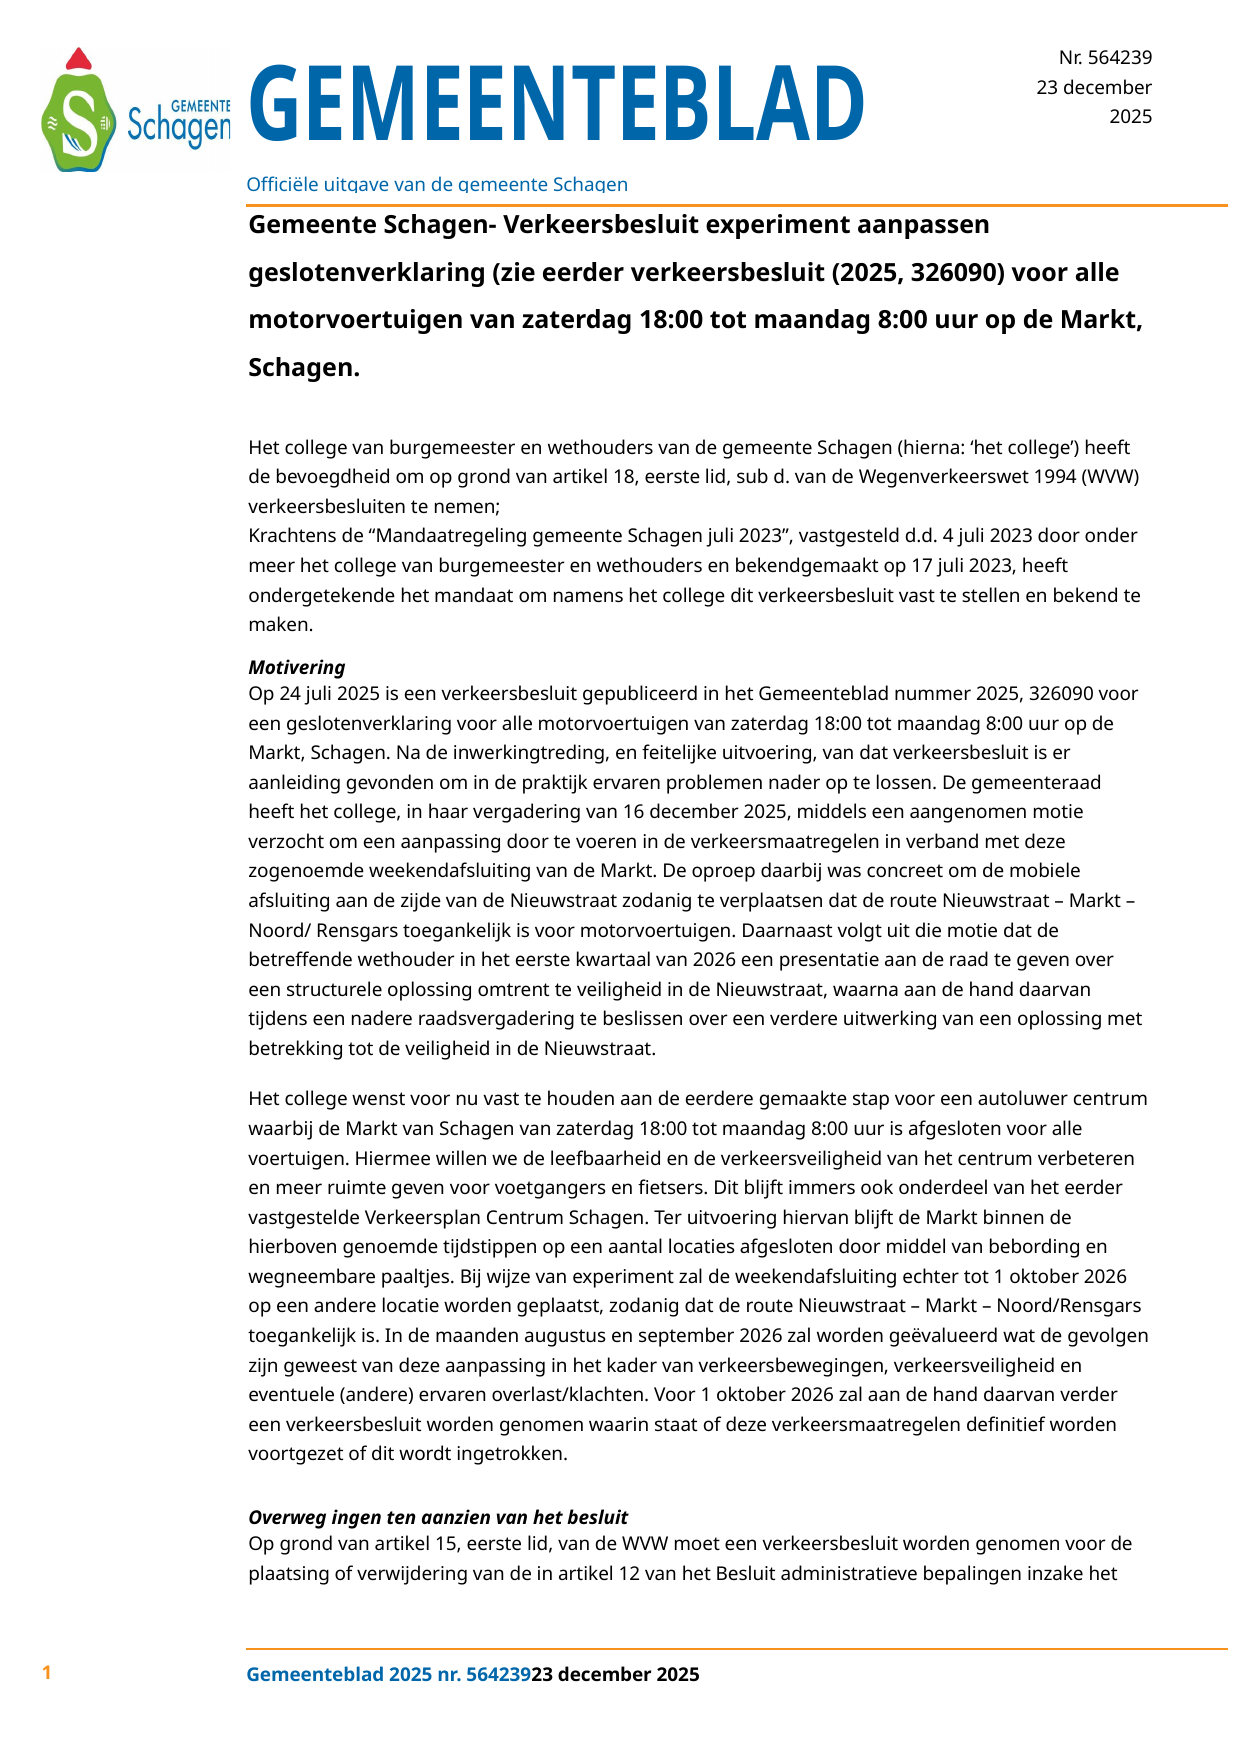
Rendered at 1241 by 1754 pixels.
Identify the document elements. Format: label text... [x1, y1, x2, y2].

text Krachtens de “Mandaatregeling gemeente Schagen juli 2023”, vastgesteld d.d. 4 juli 2023 door onder meer het college van burgemeester en wethouders en bekendgemaakt op 17 juli 2023, heeft ondergetekende het mandaat om namens het college dit verkeersbesluit vast te stellen en bekend te maken. [248, 523, 1152, 637]
text Op 24 juli 2025 is een verkeersbesluit gepubliceerd in het Gemeenteblad nummer 2025, 326090 voor een geslotenverklaring voor alle motorvoertuigen van zaterdag 18:00 tot maandag 8:00 uur op de Markt, Schagen. Na de inwerkingtreding, en feitelijke uitvoering, van dat verkeersbesluit is er aanleiding gevonden om in de praktijk ervaren problemen nader op te lossen. De gemeenteraad heeft het college, in haar vergadering van 16 december 2025, middels een aangenomen motie verzocht om een aanpassing door te voeren in de verkeersmaatregelen in verband met deze zogenoemde weekendafsluiting van de Markt. De oproep daarbij was concreet om de mobiele afsluiting aan de zijde van de Nieuwstraat zodanig te verplaatsen dat de route Nieuwstraat – Markt – Noord/ Rensgars toegankelijk is voor motorvoertuigen. Daarnaast volgt uit die motie dat de betreffende wethouder in het eerste kwartaal van 2026 een presentatie aan de raad te geven over een structurele oplossing omtrent te veiligheid in de Nieuwstraat, waarna aan de hand daarvan tijdens een nadere raadsvergadering te beslissen over een verdere uitwerking van een oplossing met betrekking tot de veiligheid in de Nieuwstraat. [248, 680, 1152, 1061]
text Motivering [248, 654, 1152, 680]
text Gemeente Schagen- Verkeersbesluit experiment aanpassen geslotenverklaring (zie eerder verkeersbesluit (2025, 326090) voor alle motorvoertuigen van zaterdag 18:00 tot maandag 8:00 uur op de Markt, Schagen. [248, 207, 1152, 384]
text Het college van burgemeester en wethouders van de gemeente Schagen (hierna: ‘het college’) heeft de bevoegdheid om op grond van artikel 18, eerste lid, sub d. van de Wegenverkeerswet 1994 (WVW) verkeersbesluiten te nemen; [248, 434, 1152, 519]
text Overweg ingen ten aanzien van het besluit [248, 1504, 1152, 1530]
text Op grond van artikel 15, eerste lid, van de WVW moet een verkeersbesluit worden genomen voor de plaatsing of verwijdering van de in artikel 12 van het Besluit administratieve bepalingen inzake het [248, 1530, 1152, 1586]
picture [41, 47, 231, 172]
text Het college wenst voor nu vast te houden aan de eerdere gemaakte stap voor een autoluwer centrum waarbij de Markt van Schagen van zaterdag 18:00 tot maandag 8:00 uur is afgesloten voor alle voertuigen. Hiermee willen we de leefbaarheid en de verkeersveiligheid van het centrum verbeteren en meer ruimte geven voor voetgangers en fietsers. Dit blijft immers ook onderdeel van het eerder vastgestelde Verkeersplan Centrum Schagen. Ter uitvoering hiervan blijft de Markt binnen de hierboven genoemde tijdstippen op een aantal locaties afgesloten door middel van bebording en wegneembare paaltjes. Bij wijze van experiment zal de weekendafsluiting echter tot 1 oktober 2026 op een andere locatie worden geplaatst, zodanig dat de route Nieuwstraat – Markt – Noord/Rensgars toegankelijk is. In de maanden augustus en september 2026 zal worden geëvalueerd wat de gevolgen zijn geweest van deze aanpassing in het kader van verkeersbewegingen, verkeersveiligheid en eventuele (andere) ervaren overlast/klachten. Voor 1 oktober 2026 zal aan de hand daarvan verder een verkeersbesluit worden genomen waarin staat of deze verkeersmaatregelen definitief worden voortgezet of dit wordt ingetrokken. [248, 1086, 1152, 1466]
